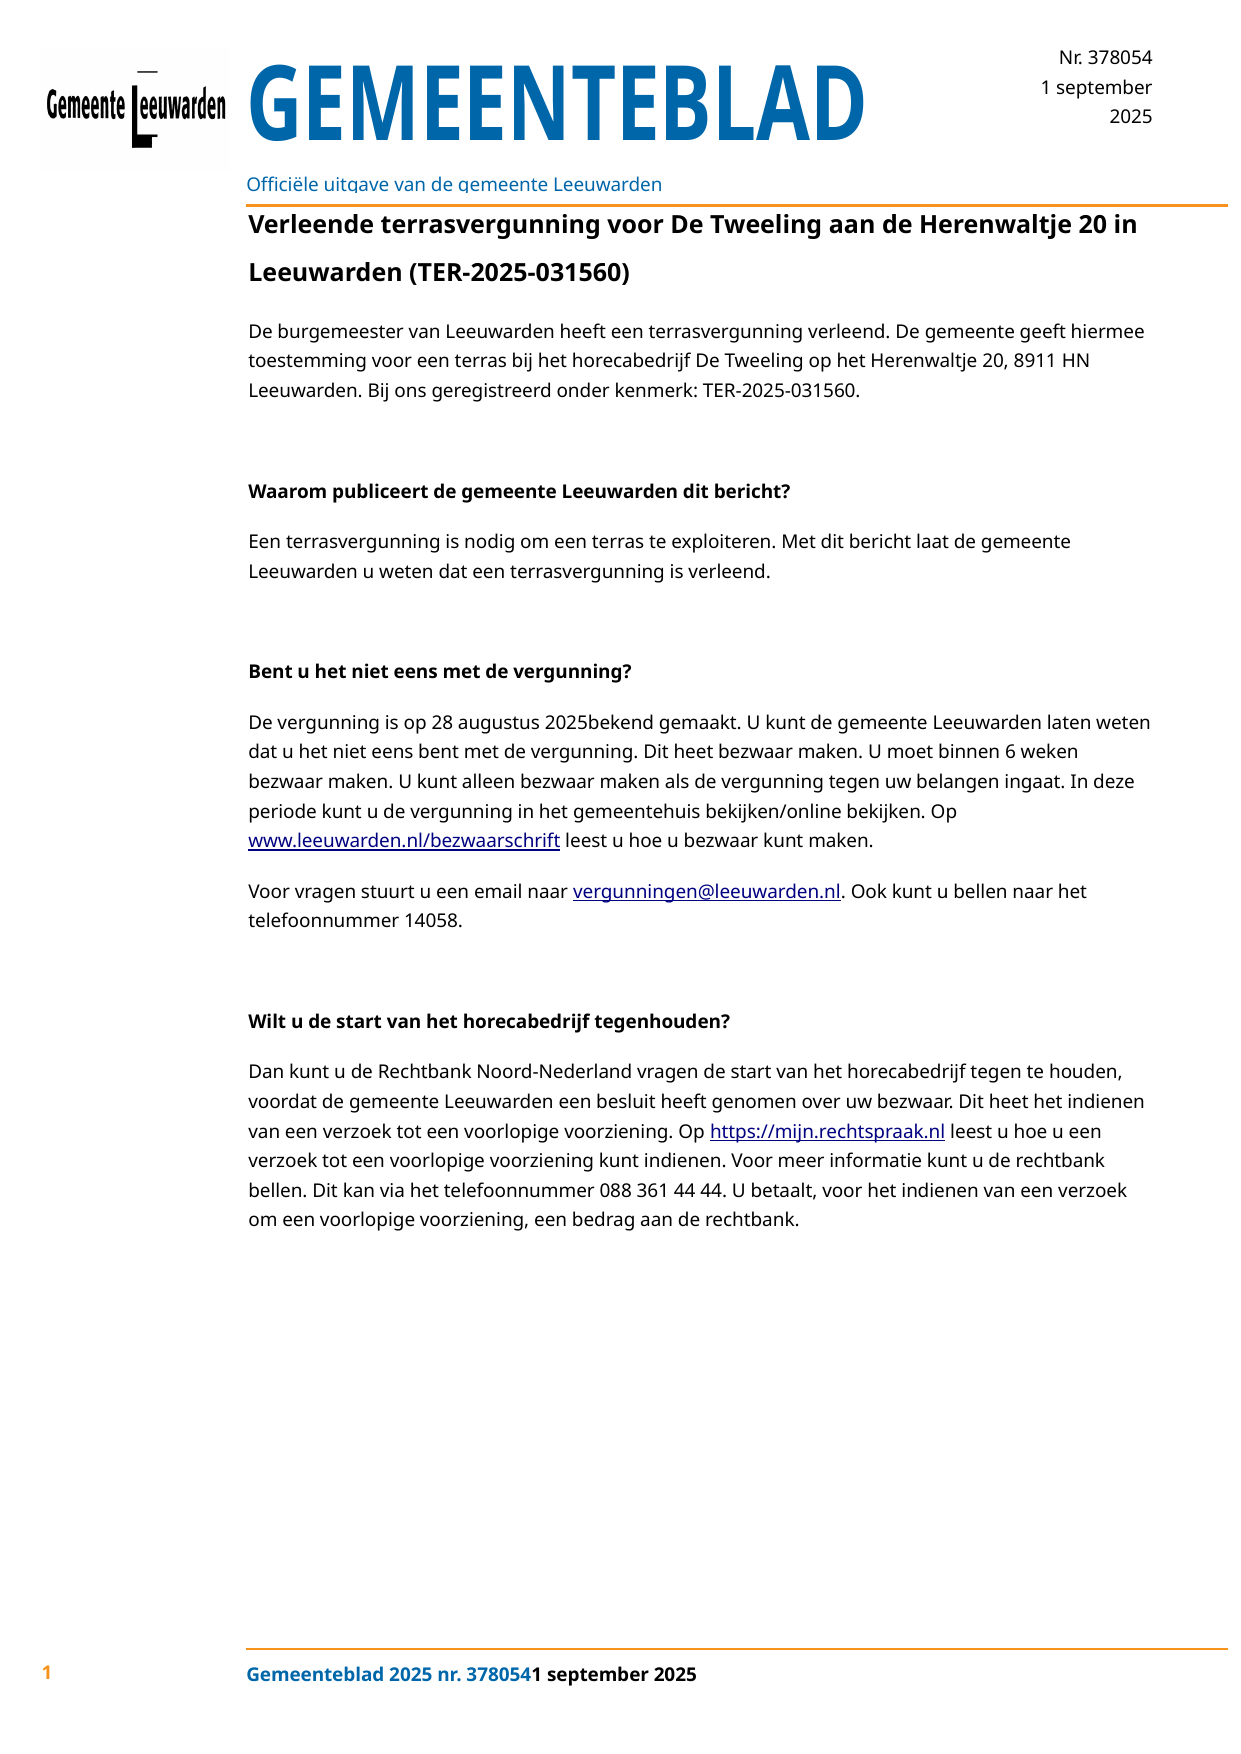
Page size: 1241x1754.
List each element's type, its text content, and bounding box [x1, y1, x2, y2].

text De vergunning is op 28 augustus 2025bekend gemaakt. U kunt de gemeente Leeuwarden laten weten dat u het niet eens bent met de vergunning. Dit heet bezwaar maken. U moet binnen 6 weken bezwaar maken. U kunt alleen bezwaar maken als de vergunning tegen uw belangen ingaat. In deze periode kunt u de vergunning in het gemeentehuis bekijken/online bekijken. Op www.leeuwarden.nl/bezwaarschrift leest u hoe u bezwaar kunt maken. [248, 709, 1152, 853]
text Dan kunt u de Rechtbank Noord-Nederland vragen de start van het horecabedrijf tegen te houden, voordat de gemeente Leeuwarden een besluit heeft genomen over uw bezwaar. Dit heet het indienen van een verzoek tot een voorlopige voorziening. Op https://mijn.rechtspraak.nl leest u hoe u een verzoek tot een voorlopige voorziening kunt indienen. Voor meer informatie kunt u de rechtbank bellen. Dit kan via het telefoonnummer 088 361 44 44. U betaalt, voor het indienen van een verzoek om een voorlopige voorziening, een bedrag aan de rechtbank. [248, 1059, 1152, 1232]
text Verleende terrasvergunning voor De Tweeling aan de Herenwaltje 20 in Leeuwarden (TER-2025-031560) [248, 207, 1152, 288]
text Wilt u de start van het horecabedrijf tegenhouden? [248, 1008, 1152, 1034]
text Waarom publiceert de gemeente Leeuwarden dit bericht? [248, 478, 1152, 504]
text Voor vragen stuurt u een email naar vergunningen@leeuwarden.nl. Ook kunt u bellen naar het telefoonnummer 14058. [248, 878, 1152, 933]
text Een terrasvergunning is nodig om een terras te exploiteren. Met dit bericht laat de gemeente Leeuwarden u weten dat een terrasvergunning is verleend. [248, 528, 1152, 584]
picture [41, 47, 231, 172]
text Bent u het niet eens met de vergunning? [248, 659, 1152, 684]
text De burgemeester van Leeuwarden heeft een terrasvergunning verleend. De gemeente geeft hiermee toestemming voor een terras bij het horecabedrijf De Tweeling op het Herenwaltje 20, 8911 HN Leeuwarden. Bij ons geregistreerd onder kenmerk: TER-2025-031560. [248, 318, 1152, 403]
